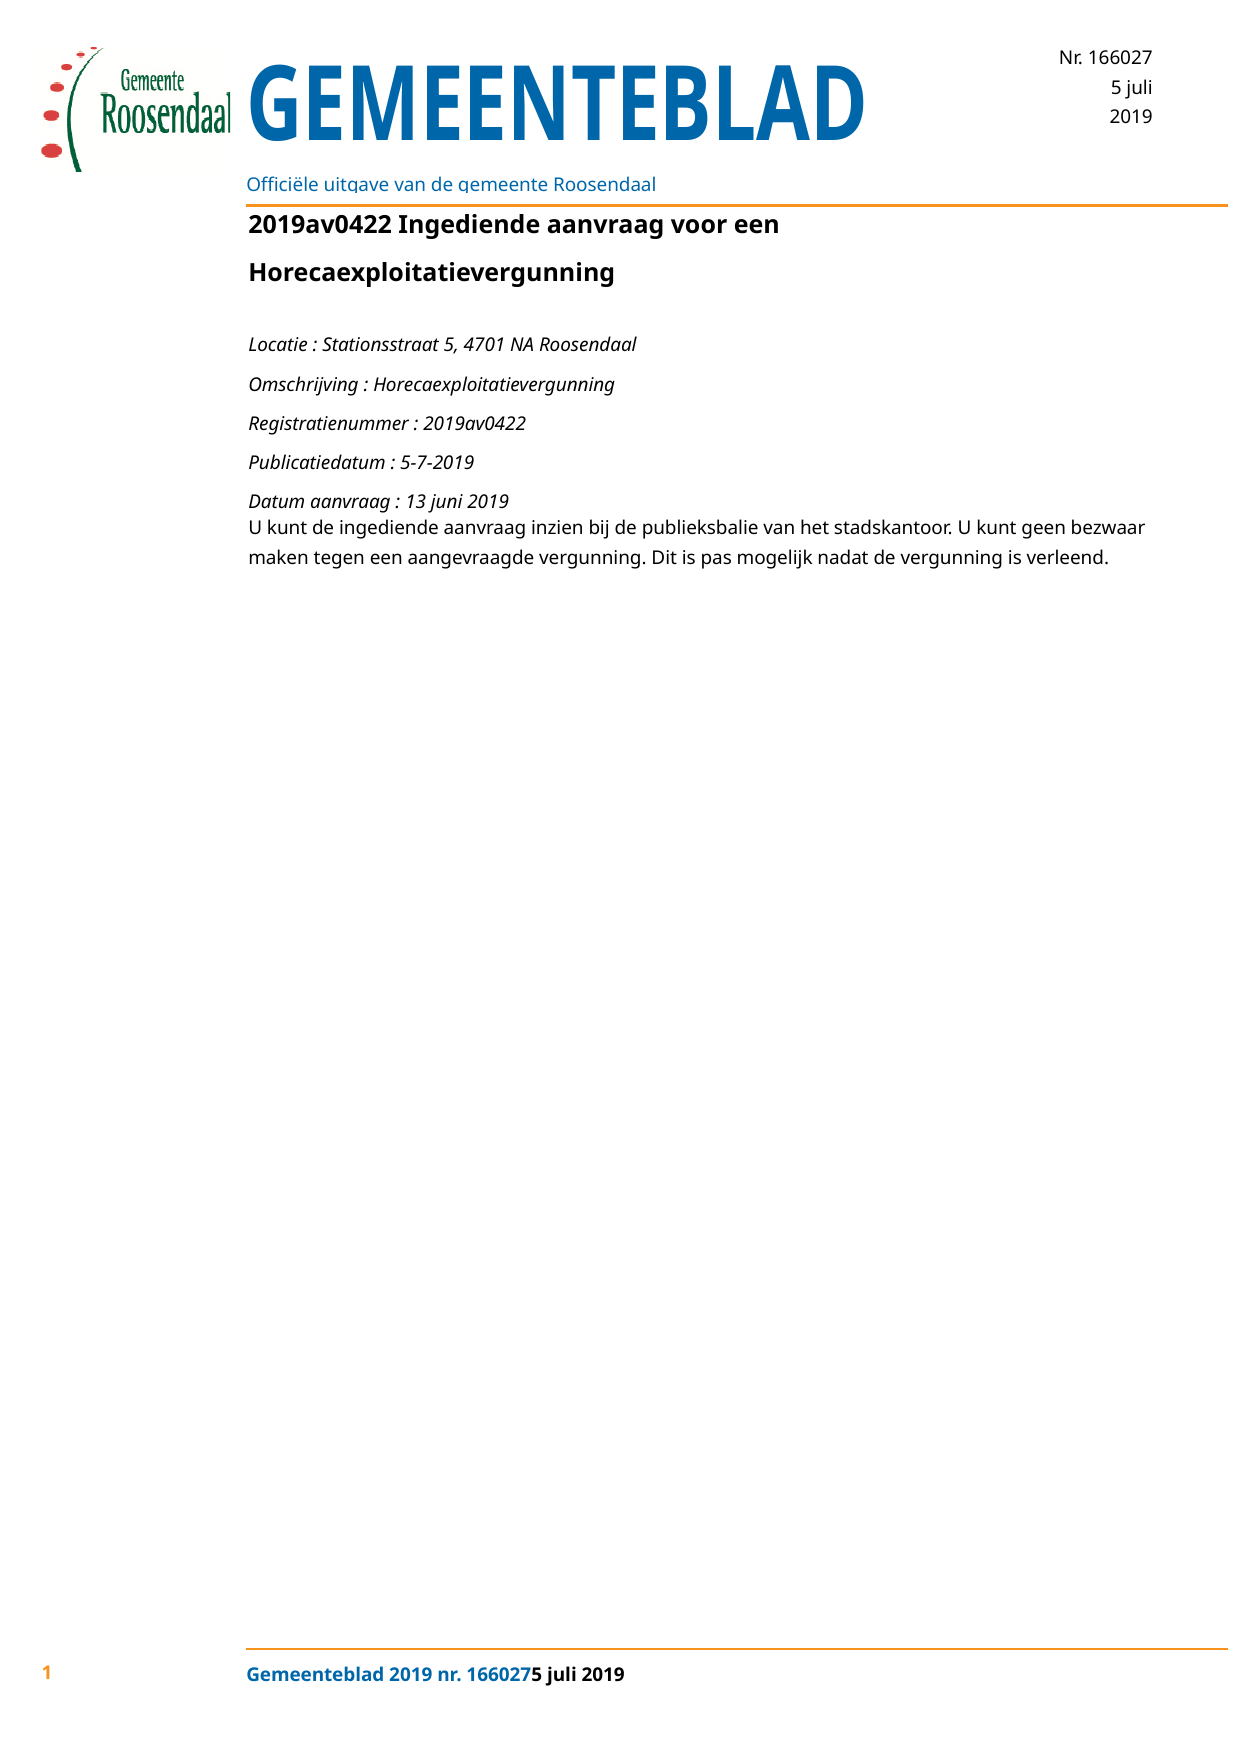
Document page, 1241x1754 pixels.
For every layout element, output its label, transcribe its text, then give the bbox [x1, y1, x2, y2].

text Publicatiedatum : 5-7-2019 [248, 449, 1152, 475]
text 2019av0422 Ingediende aanvraag voor een Horecaexploitatievergunning [248, 207, 1152, 288]
text Omschrijving : Horecaexploitatievergunning [248, 371, 1152, 396]
text Registratienummer : 2019av0422 [248, 410, 1152, 436]
text Locatie : Stationsstraat 5, 4701 NA Roosendaal [248, 331, 1152, 357]
picture [41, 47, 231, 172]
text U kunt de ingediende aanvraag inzien bij de publieksbalie van het stadskantoor. U kunt geen bezwaar maken tegen een aangevraagde vergunning. Dit is pas mogelijk nadat de vergunning is verleend. [248, 514, 1152, 569]
text Datum aanvraag : 13 juni 2019 [248, 488, 1152, 514]
